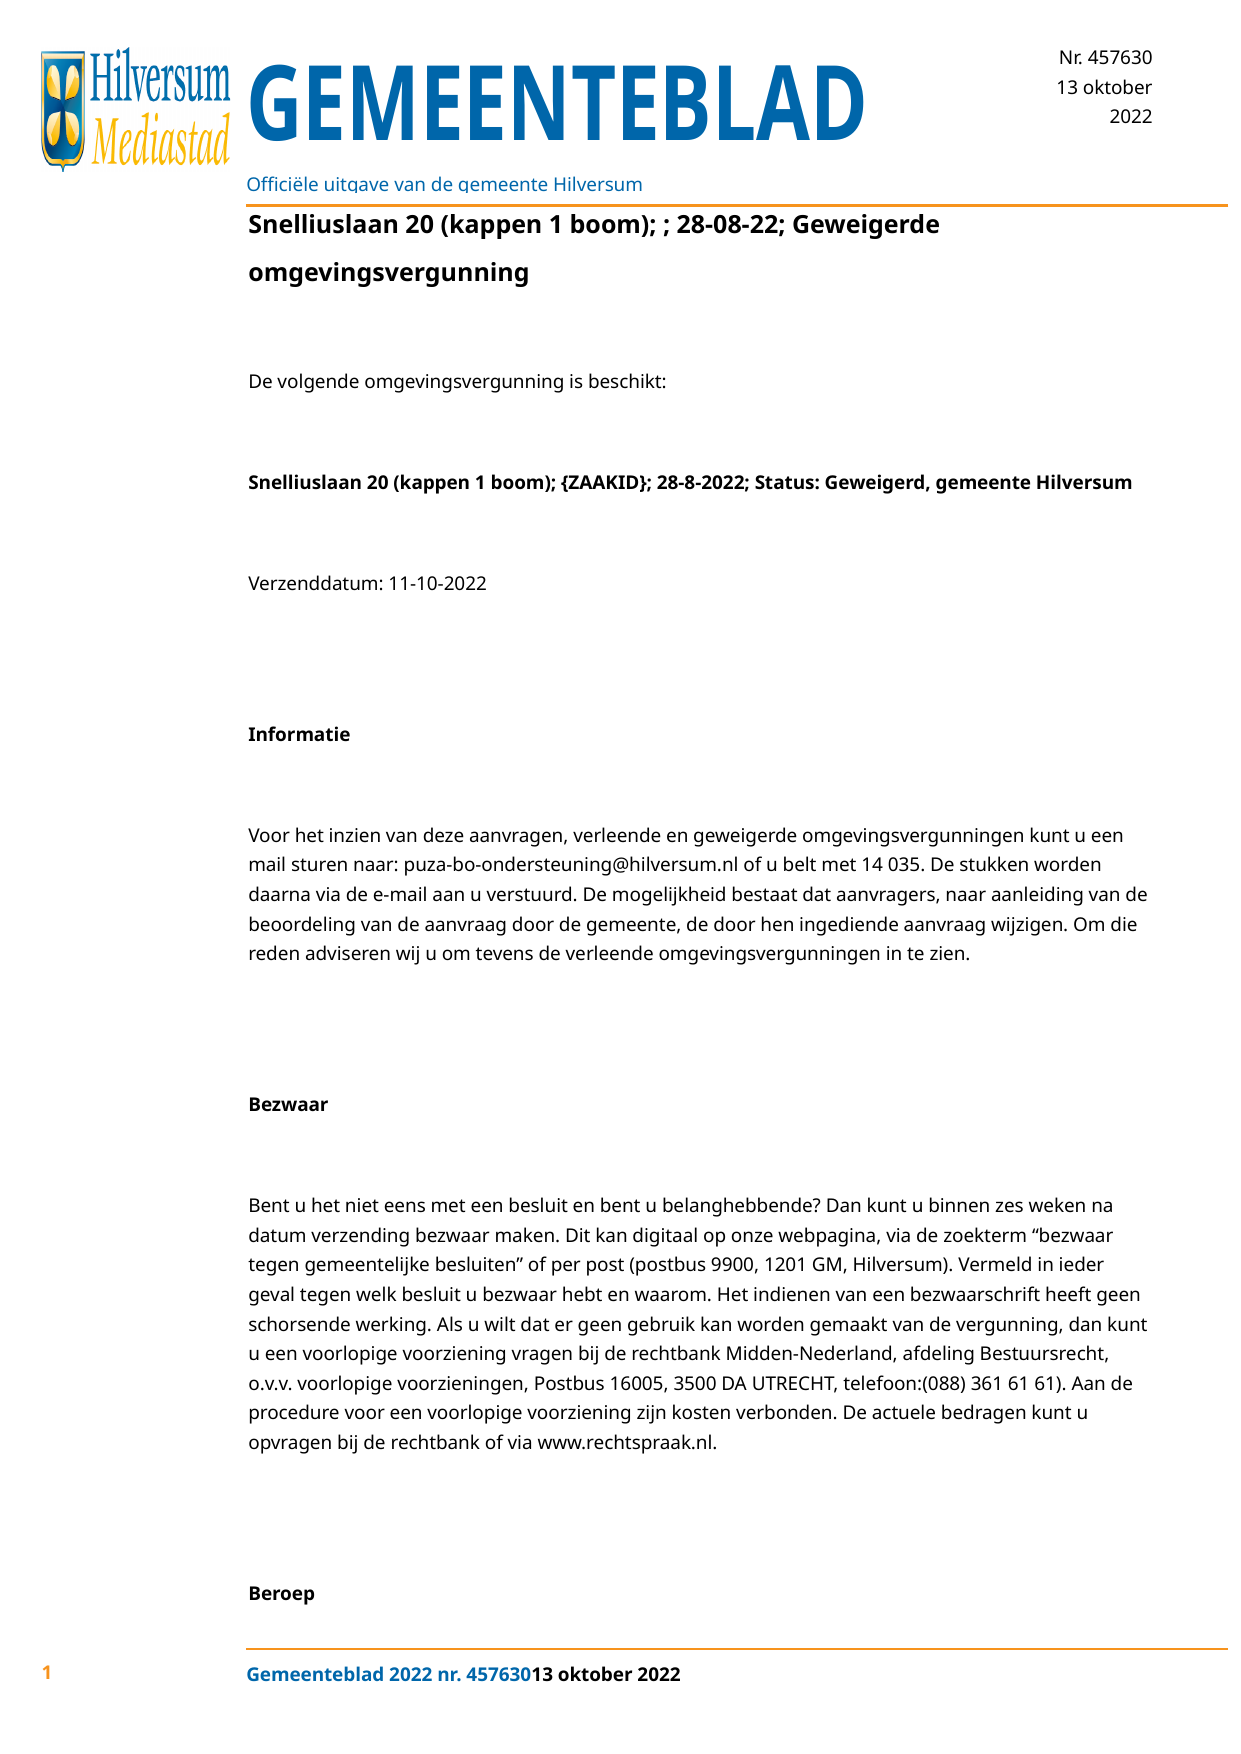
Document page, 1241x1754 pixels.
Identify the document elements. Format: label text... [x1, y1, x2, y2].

text De volgende omgevingsvergunning is beschikt: [248, 368, 1152, 394]
text Verzenddatum: 11-10-2022 [248, 570, 1152, 596]
text Informatie [248, 721, 1152, 747]
text Snelliuslaan 20 (kappen 1 boom); {ZAAKID}; 28-8-2022; Status: Geweigerd, gemeente Hilversum [248, 469, 1152, 495]
text Voor het inzien van deze aanvragen, verleende en geweigerde omgevingsvergunningen kunt u een mail sturen naar: puza-bo-ondersteuning@hilversum.nl of u belt met 14 035. De stukken worden daarna via de e-mail aan u verstuurd. De mogelijkheid bestaat dat aanvragers, naar aanleiding van de beoordeling van de aanvraag door de gemeente, de door hen ingediende aanvraag wijzigen. Om die reden adviseren wij u om tevens de verleende omgevingsvergunningen in te zien. [248, 822, 1152, 966]
text Bezwaar [248, 1092, 1152, 1117]
picture [41, 47, 231, 172]
text Beroep [248, 1580, 1152, 1606]
text Snelliuslaan 20 (kappen 1 boom); ; 28-08-22; Geweigerde omgevingsvergunning [248, 207, 1152, 288]
text Bent u het niet eens met een besluit en bent u belanghebbende? Dan kunt u binnen zes weken na datum verzending bezwaar maken. Dit kan digitaal op onze webpagina, via de zoekterm “bezwaar tegen gemeentelijke besluiten” of per post (postbus 9900, 1201 GM, Hilversum). Vermeld in ieder geval tegen welk besluit u bezwaar hebt en waarom. Het indienen van een bezwaarschrift heeft geen schorsende werking. Als u wilt dat er geen gebruik kan worden gemaakt van de vergunning, dan kunt u een voorlopige voorziening vragen bij de rechtbank Midden-Nederland, afdeling Bestuursrecht, o.v.v. voorlopige voorzieningen, Postbus 16005, 3500 DA UTRECHT, telefoon:(088) 361 61 61). Aan de procedure voor een voorlopige voorziening zijn kosten verbonden. De actuele bedragen kunt u opvragen bij de rechtbank of via www.rechtspraak.nl. [248, 1192, 1152, 1455]
